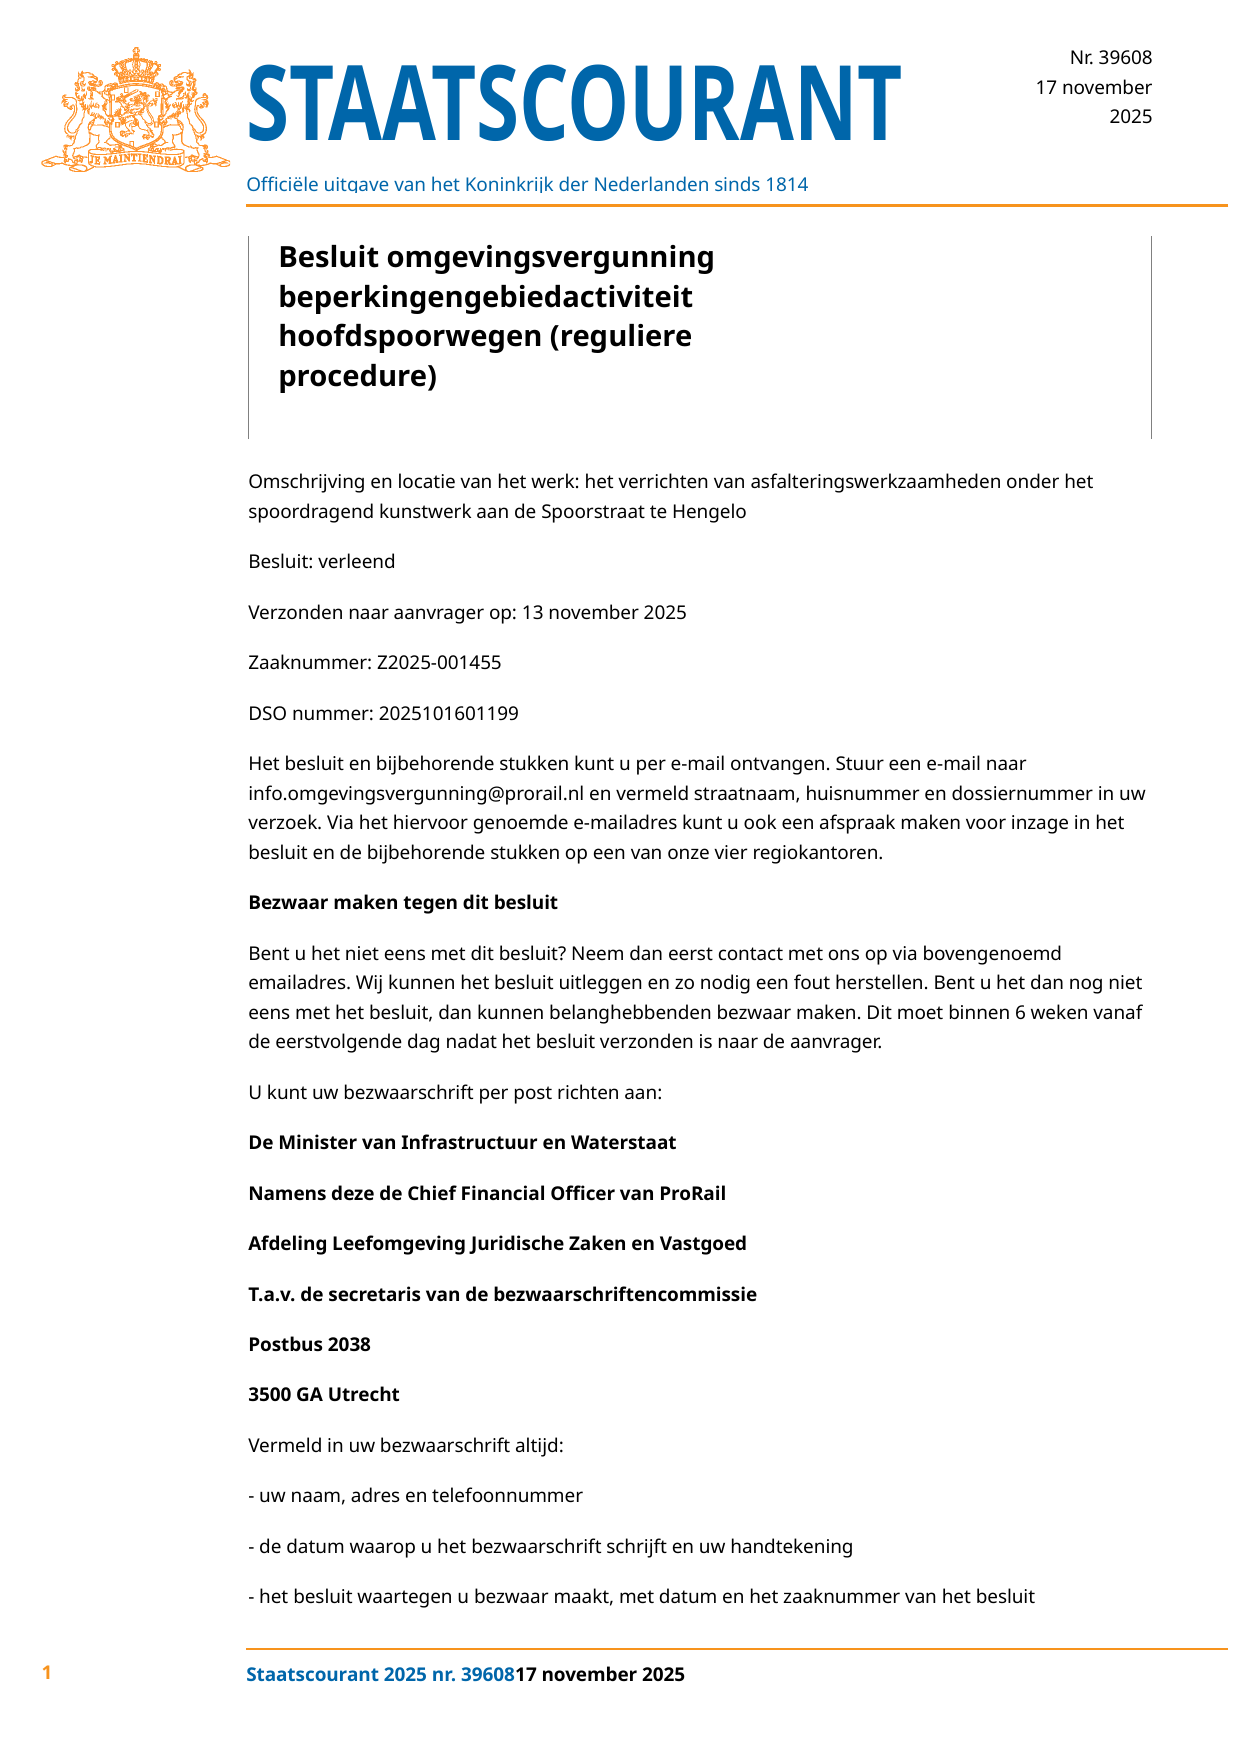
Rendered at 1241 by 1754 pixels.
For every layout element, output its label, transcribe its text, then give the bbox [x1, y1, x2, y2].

text Postbus 2038 [248, 1331, 1152, 1357]
text De Minister van Infrastructuur en Waterstaat [248, 1129, 1152, 1155]
text Bezwaar maken tegen dit besluit [248, 889, 1152, 915]
text DSO nummer: 2025101601199 [248, 700, 1152, 726]
table_header Besluit omgevingsvergunning beperkingengebiedactiviteit hoofdspoorwegen (reguliere procedure) [249, 236, 850, 439]
table_header [850, 414, 1151, 439]
text 3500 GA Utrecht [248, 1382, 1152, 1407]
text Afdeling Leefomgeving Juridische Zaken en Vastgoed [248, 1230, 1152, 1256]
text - uw naam, adres en telefoonnummer [248, 1482, 1152, 1508]
text - het besluit waartegen u bezwaar maakt, met datum en het zaaknummer van het besluit [248, 1583, 1152, 1609]
picture [912, 236, 1090, 414]
text Besluit: verleend [248, 549, 1152, 574]
text Namens deze de Chief Financial Officer van ProRail [248, 1180, 1152, 1206]
text T.a.v. de secretaris van de bezwaarschriftencommissie [248, 1281, 1152, 1306]
text - de datum waarop u het bezwaarschrift schrijft en uw handtekening [248, 1533, 1152, 1558]
text Het besluit en bijbehorende stukken kunt u per e-mail ontvangen. Stuur een e-mail naar info.omgevingsvergunning@prorail.nl en vermeld straatnaam, huisnummer en dossiernummer in uw verzoek. Via het hiervoor genoemde e-mailadres kunt u ook een afspraak maken voor inzage in het besluit en de bijbehorende stukken op een van onze vier regiokantoren. [248, 750, 1152, 865]
text Bent u het niet eens met dit besluit? Neem dan eerst contact met ons op via bovengenoemd emailadres. Wij kunnen het besluit uitleggen en zo nodig een fout herstellen. Bent u het dan nog niet eens met het besluit, dan kunnen belanghebbenden bezwaar maken. Dit moet binnen 6 weken vanaf de eerstvolgende dag nadat het besluit verzonden is naar de aanvrager. [248, 940, 1152, 1054]
text Omschrijving en locatie van het werk: het verrichten van asfalteringswerkzaamheden onder het spoordragend kunstwerk aan de Spoorstraat te Hengelo [248, 469, 1152, 524]
table_header [1090, 236, 1151, 413]
table_header [850, 236, 912, 413]
text Zaaknummer: Z2025-001455 [248, 649, 1152, 675]
text Verzonden naar aanvrager op: 13 november 2025 [248, 599, 1152, 625]
text Vermeld in uw bezwaarschrift altijd: [248, 1432, 1152, 1458]
text U kunt uw bezwaarschrift per post richten aan: [248, 1079, 1152, 1105]
picture [41, 47, 231, 172]
